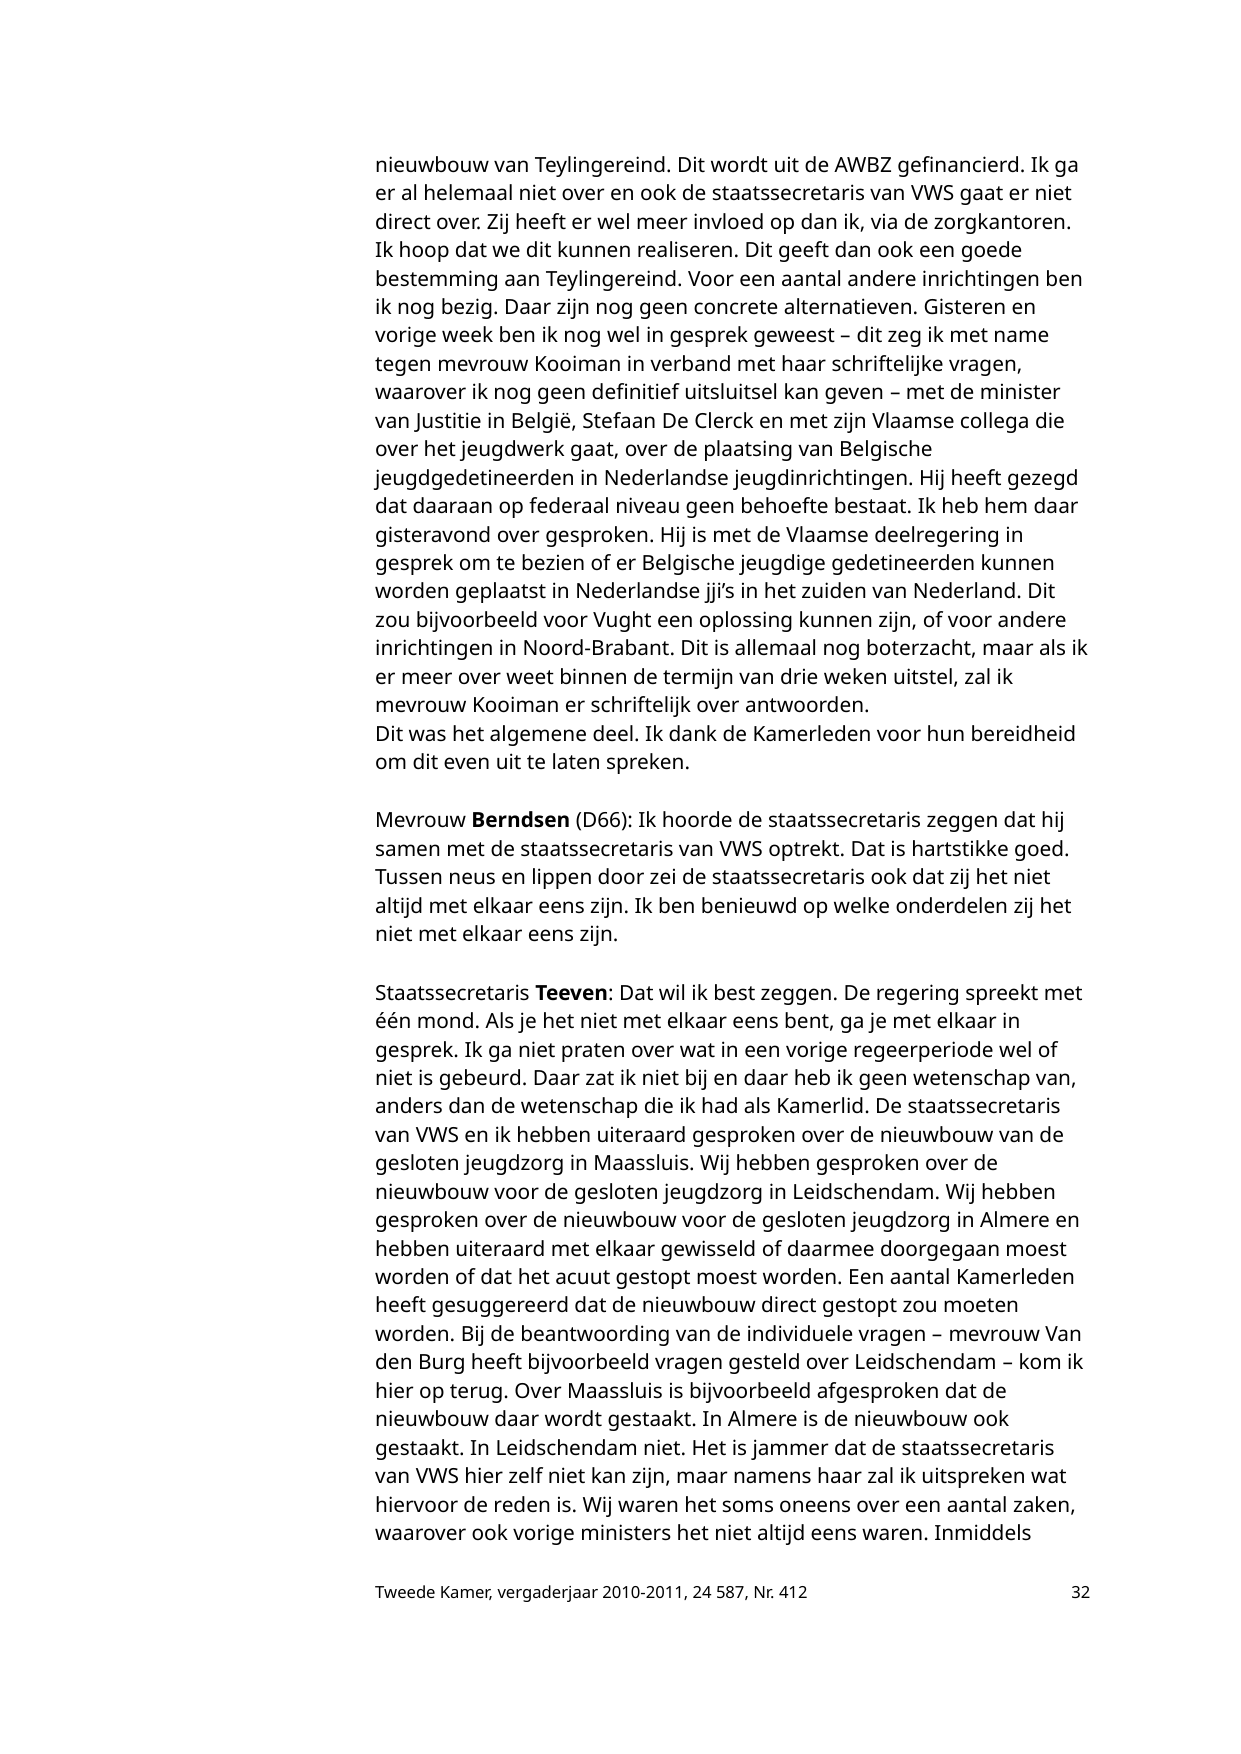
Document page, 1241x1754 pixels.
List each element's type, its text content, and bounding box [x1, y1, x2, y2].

text Staatssecretaris Teeven: Dat wil ik best zeggen. De regering spreekt met één mond. Als je het niet met elkaar eens bent, ga je met elkaar in gesprek. Ik ga niet praten over wat in een vorige regeerperiode wel of niet is gebeurd. Daar zat ik niet bij en daar heb ik geen wetenschap van, anders dan de wetenschap die ik had als Kamerlid. De staatssecretaris van VWS en ik hebben uiteraard gesproken over de nieuwbouw van de gesloten jeugdzorg in Maassluis. Wij hebben gesproken over de nieuwbouw voor de gesloten jeugdzorg in Leidschendam. Wij hebben gesproken over de nieuwbouw voor de gesloten jeugdzorg in Almere en hebben uiteraard met elkaar gewisseld of daarmee doorgegaan moest worden of dat het acuut gestopt moest worden. Een aantal Kamerleden heeft gesuggereerd dat de nieuwbouw direct gestopt zou moeten worden. Bij de beantwoording van de individuele vragen – mevrouw Van den Burg heeft bijvoorbeeld vragen gesteld over Leidschendam – kom ik hier op terug. Over Maassluis is bijvoorbeeld afgesproken dat de nieuwbouw daar wordt gestaakt. In Almere is de nieuwbouw ook gestaakt. In Leidschendam niet. Het is jammer dat de staatssecretaris van VWS hier zelf niet kan zijn, maar namens haar zal ik uitspreken wat hiervoor de reden is. Wij waren het soms oneens over een aantal zaken, waarover ook vorige ministers het niet altijd eens waren. Inmiddels [375, 978, 1090, 1547]
text Mevrouw Berndsen (D66): Ik hoorde de staatssecretaris zeggen dat hij samen met de staatssecretaris van VWS optrekt. Dat is hartstikke goed. Tussen neus en lippen door zei de staatssecretaris ook dat zij het niet altijd met elkaar eens zijn. Ik ben benieuwd op welke onderdelen zij het niet met elkaar eens zijn. [375, 806, 1090, 948]
text nieuwbouw van Teylingereind. Dit wordt uit de AWBZ gefinancierd. Ik ga er al helemaal niet over en ook de staatssecretaris van VWS gaat er niet direct over. Zij heeft er wel meer invloed op dan ik, via de zorgkantoren. Ik hoop dat we dit kunnen realiseren. Dit geeft dan ook een goede bestemming aan Teylingereind. Voor een aantal andere inrichtingen ben ik nog bezig. Daar zijn nog geen concrete alternatieven. Gisteren en vorige week ben ik nog wel in gesprek geweest – dit zeg ik met name tegen mevrouw Kooiman in verband met haar schriftelijke vragen, waarover ik nog geen definitief uitsluitsel kan geven – met de minister van Justitie in België, Stefaan De Clerck en met zijn Vlaamse collega die over het jeugdwerk gaat, over de plaatsing van Belgische jeugdgedetineerden in Nederlandse jeugdinrichtingen. Hij heeft gezegd dat daaraan op federaal niveau geen behoefte bestaat. Ik heb hem daar gisteravond over gesproken. Hij is met de Vlaamse deelregering in gesprek om te bezien of er Belgische jeugdige gedetineerden kunnen worden geplaatst in Nederlandse jji’s in het zuiden van Nederland. Dit zou bijvoorbeeld voor Vught een oplossing kunnen zijn, of voor andere inrichtingen in Noord-Brabant. Dit is allemaal nog boterzacht, maar als ik er meer over weet binnen de termijn van drie weken uitstel, zal ik mevrouw Kooiman er schriftelijk over antwoorden. [375, 150, 1090, 719]
text Dit was het algemene deel. Ik dank de Kamerleden voor hun bereidheid om dit even uit te laten spreken. [375, 719, 1090, 776]
